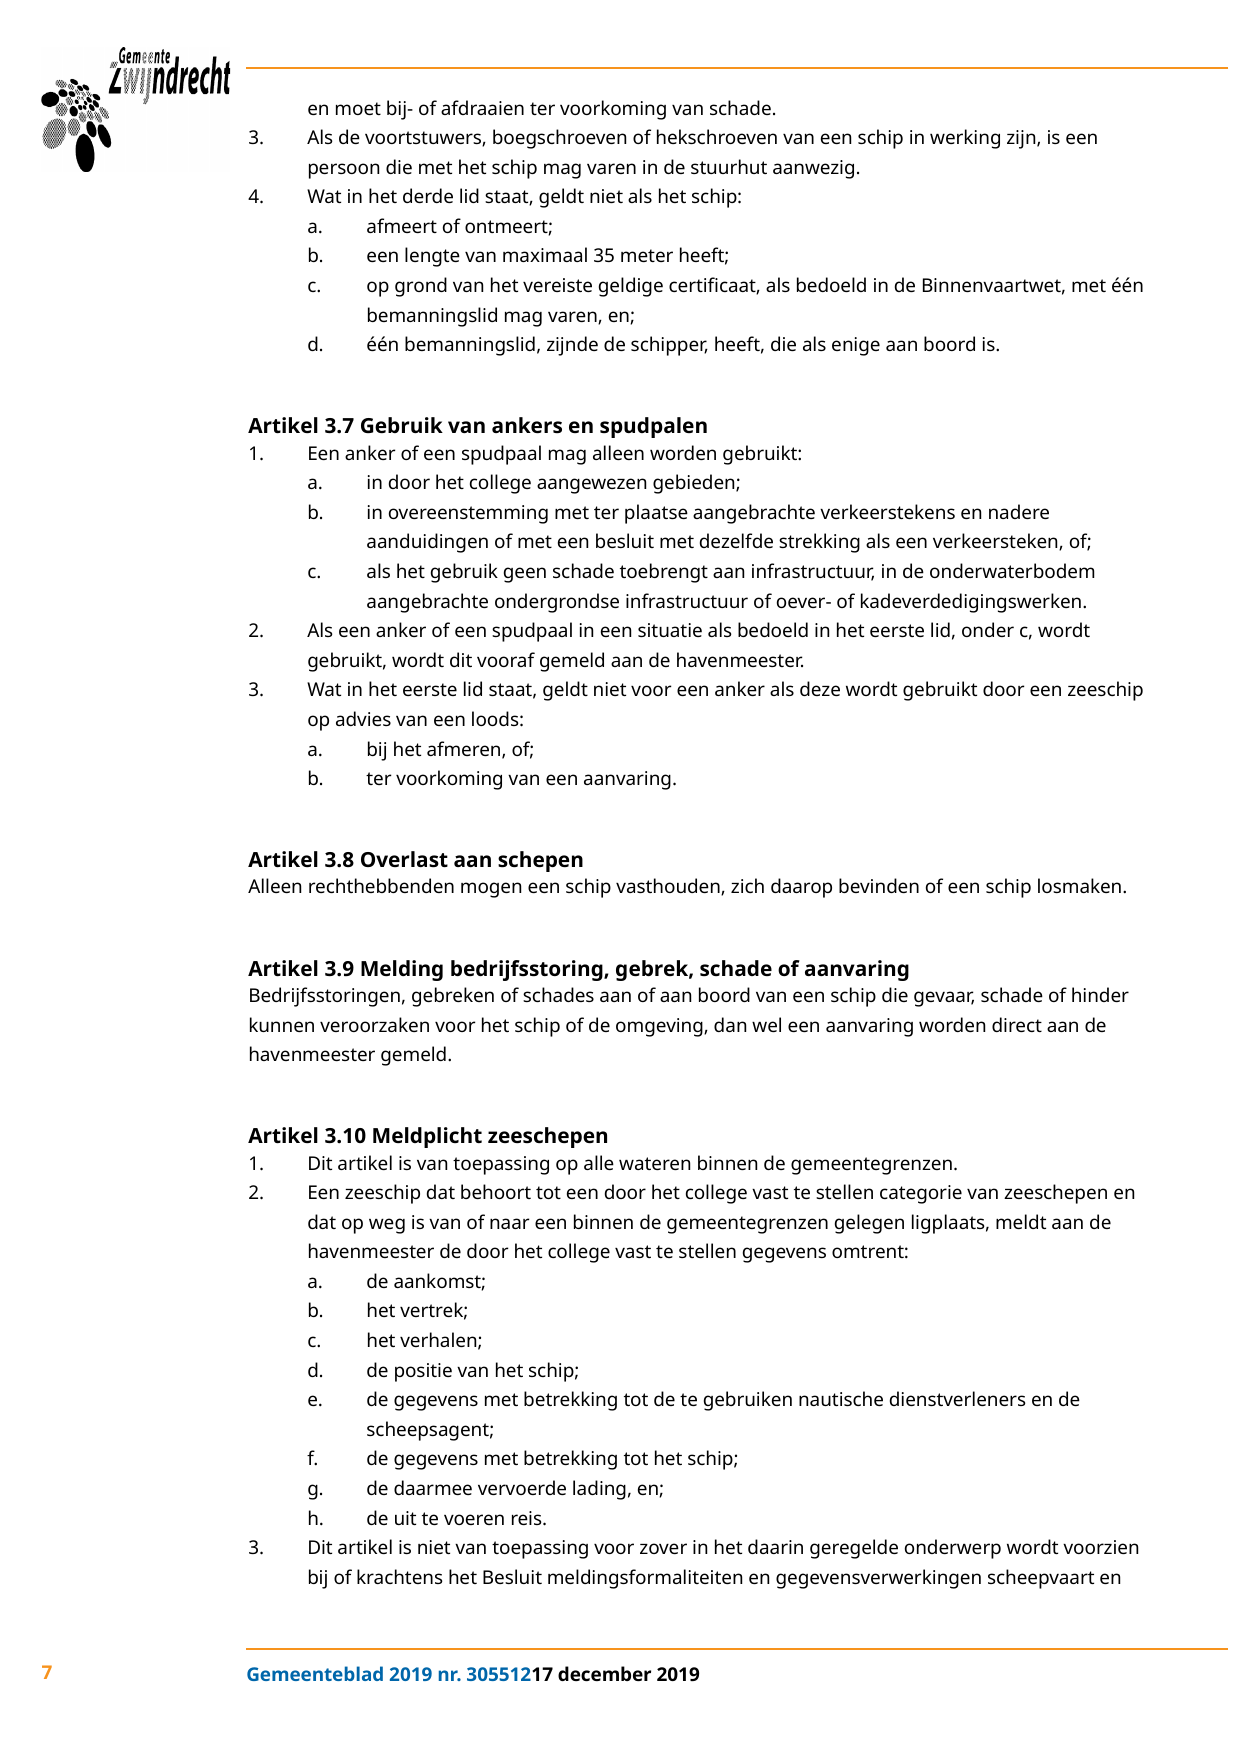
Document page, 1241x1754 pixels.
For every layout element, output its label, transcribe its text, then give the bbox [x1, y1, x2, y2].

list de gegevens met betrekking tot het schip; [307, 1446, 1152, 1471]
list de uit te voeren reis. [307, 1505, 1152, 1531]
list Een anker of een spudpaal mag alleen worden gebruikt: [248, 440, 1152, 466]
list Als een anker of een spudpaal in een situatie als bedoeld in het eerste lid, onder c, wordt gebruikt, wordt dit vooraf gemeld aan de havenmeester. [248, 617, 1152, 673]
list Wat in het derde lid staat, geldt niet als het schip: [248, 183, 1152, 209]
list één bemanningslid, zijnde de schipper, heeft, die als enige aan boord is. [307, 331, 1152, 357]
list op grond van het vereiste geldige certificaat, als bedoeld in de Binnenvaartwet, met één bemanningslid mag varen, en; [307, 272, 1152, 328]
list Als de voortstuwers, boegschroeven of hekschroeven van een schip in werking zijn, is een persoon die met het schip mag varen in de stuurhut aanwezig. [248, 124, 1152, 180]
list Dit artikel is van toepassing op alle wateren binnen de gemeentegrenzen. [248, 1150, 1152, 1176]
list de positie van het schip; [307, 1357, 1152, 1383]
list in door het college aangewezen gebieden; [307, 469, 1152, 495]
list Een zeeschip dat behoort tot een door het college vast te stellen categorie van zeeschepen en dat op weg is van of naar een binnen de gemeentegrenzen gelegen ligplaats, meldt aan de havenmeester de door het college vast te stellen gegevens omtrent: [248, 1179, 1152, 1264]
text Artikel 3.10 Meldplicht zeeschepen [248, 1121, 1152, 1150]
list de gegevens met betrekking tot de te gebruiken nautische dienstverleners en de scheepsagent; [307, 1386, 1152, 1442]
list bij het afmeren, of; [307, 736, 1152, 761]
text Artikel 3.7 Gebruik van ankers en spudpalen [248, 411, 1152, 440]
list als het gebruik geen schade toebrengt aan infrastructuur, in de onderwaterbodem aangebrachte ondergrondse infrastructuur of oever- of kadeverdedigingswerken. [307, 558, 1152, 613]
list het verhalen; [307, 1327, 1152, 1353]
picture [41, 47, 231, 172]
text Alleen rechthebbenden mogen een schip vasthouden, zich daarop bevinden of een schip losmaken. [248, 874, 1152, 899]
text Artikel 3.8 Overlast aan schepen [248, 845, 1152, 874]
text Bedrijfsstoringen, gebreken of schades aan of aan boord van een schip die gevaar, schade of hinder kunnen veroorzaken voor het schip of de omgeving, dan wel een aanvaring worden direct aan de havenmeester gemeld. [248, 982, 1152, 1067]
list Wat in het eerste lid staat, geldt niet voor een anker als deze wordt gebruikt door een zeeschip op advies van een loods: [248, 677, 1152, 732]
list de aankomst; [307, 1268, 1152, 1294]
text Artikel 3.9 Melding bedrijfsstoring, gebrek, schade of aanvaring [248, 954, 1152, 982]
list ter voorkoming van een aanvaring. [307, 765, 1152, 791]
list Dit artikel is niet van toepassing voor zover in het daarin geregelde onderwerp wordt voorzien bij of krachtens het Besluit meldingsformaliteiten en gegevensverwerkingen scheepvaart en [248, 1534, 1152, 1590]
list het vertrek; [307, 1298, 1152, 1323]
list afmeert of ontmeert; [307, 213, 1152, 239]
list en moet bij- of afdraaien ter voorkoming van schade. [248, 95, 1152, 121]
list de daarmee vervoerde lading, en; [307, 1475, 1152, 1501]
list in overeenstemming met ter plaatse aangebrachte verkeerstekens en nadere aanduidingen of met een besluit met dezelfde strekking als een verkeersteken, of; [307, 499, 1152, 554]
list een lengte van maximaal 35 meter heeft; [307, 243, 1152, 268]
